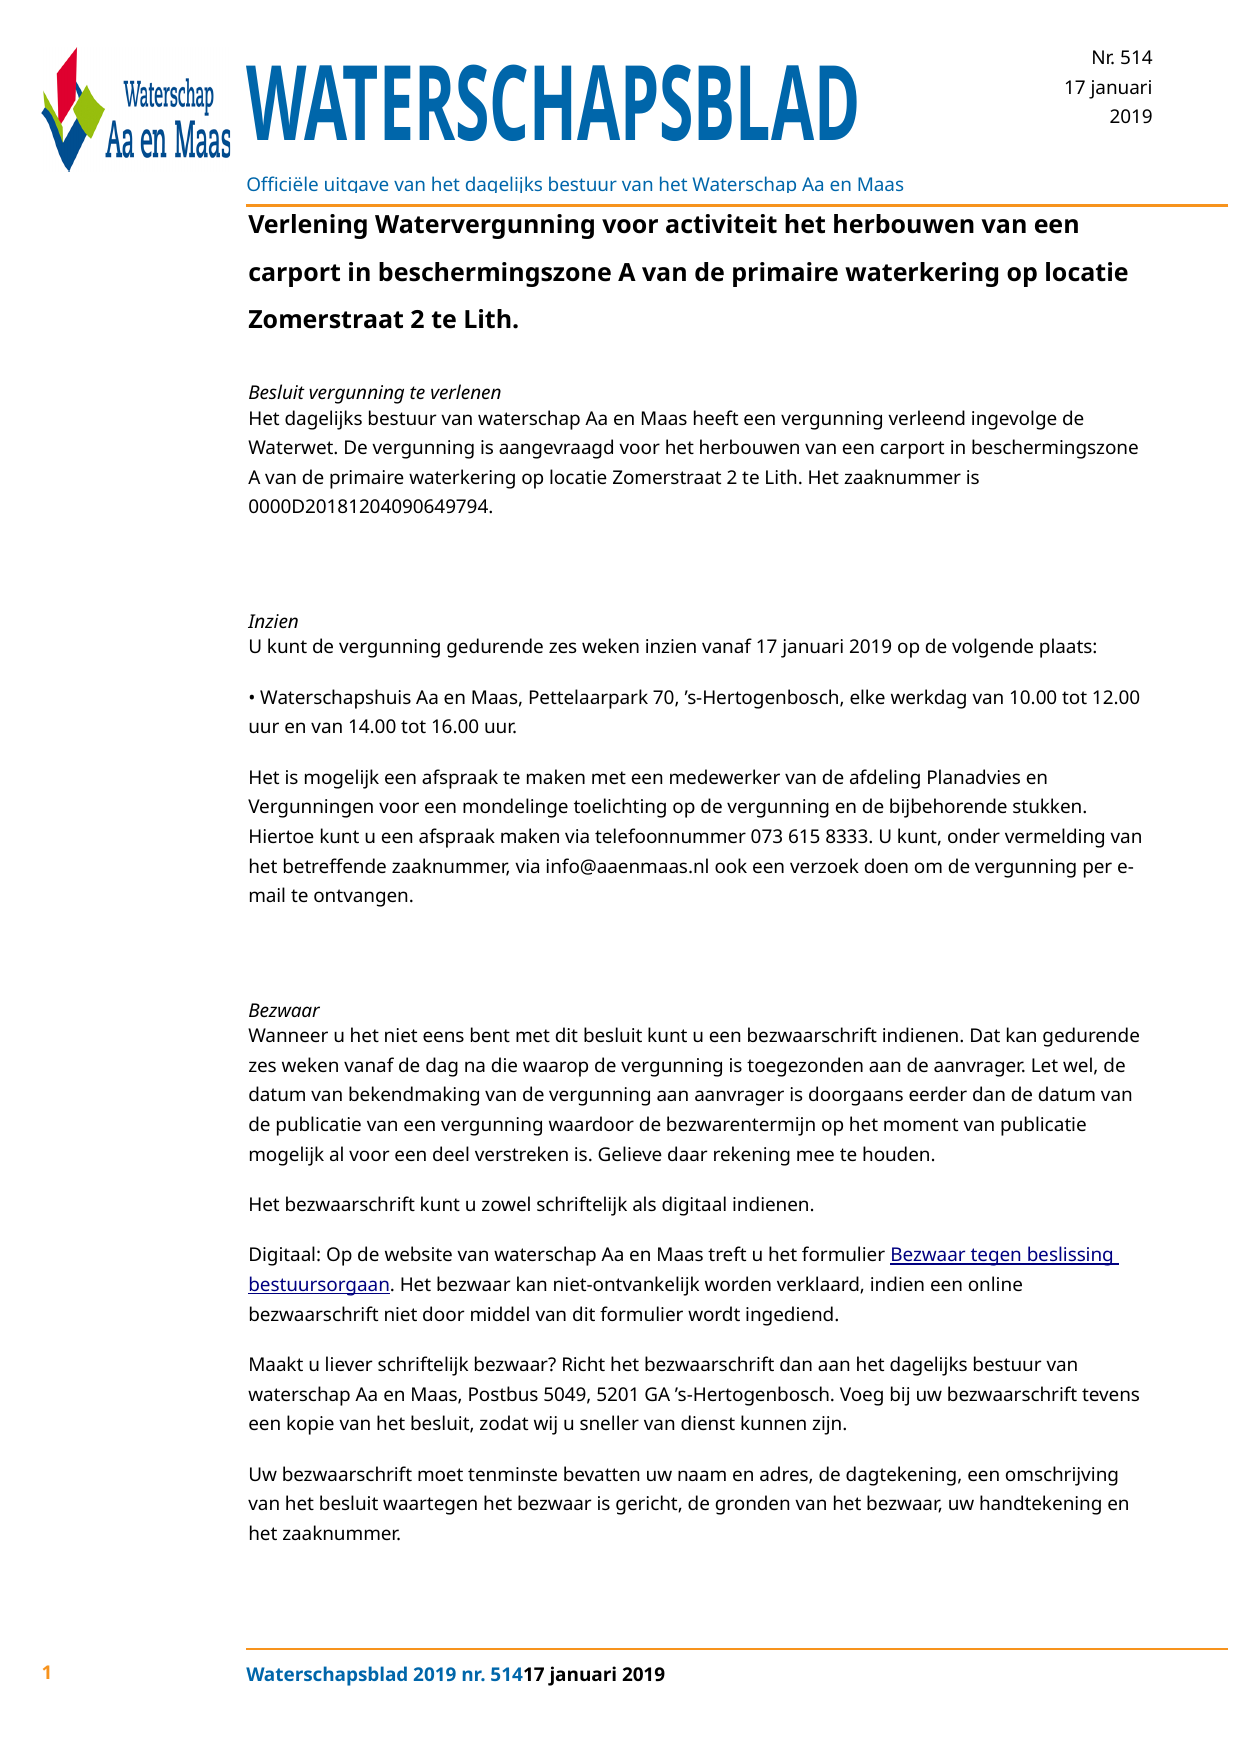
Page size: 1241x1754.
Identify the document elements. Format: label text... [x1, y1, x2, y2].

text Het dagelijks bestuur van waterschap Aa en Maas heeft een vergunning verleend ingevolge de Waterwet. De vergunning is aangevraagd voor het herbouwen van een carport in beschermingszone A van de primaire waterkering op locatie Zomerstraat 2 te Lith. Het zaaknummer is 0000D20181204090649794. [248, 405, 1152, 519]
text Uw bezwaarschrift moet tenminste bevatten uw naam en adres, de dagtekening, een omschrijving van het besluit waartegen het bezwaar is gericht, de gronden van het bezwaar, uw handtekening en het zaaknummer. [248, 1461, 1152, 1546]
picture [41, 47, 231, 172]
text Bezwaar [248, 997, 1152, 1022]
text Het bezwaarschrift kunt u zowel schriftelijk als digitaal indienen. [248, 1191, 1152, 1217]
text Het is mogelijk een afspraak te maken met een medewerker van de afdeling Planadvies en Vergunningen voor een mondelinge toelichting op de vergunning en de bijbehorende stukken. Hiertoe kunt u een afspraak maken via telefoonnummer 073 615 8333. U kunt, onder vermelding van het betreffende zaaknummer, via info@aaenmaas.nl ook een verzoek doen om de vergunning per e-mail te ontvangen. [248, 764, 1152, 908]
text Verlening Watervergunning voor activiteit het herbouwen van een carport in beschermingszone A van de primaire waterkering op locatie Zomerstraat 2 te Lith. [248, 207, 1152, 336]
text Inzien [248, 608, 1152, 634]
text Wanneer u het niet eens bent met dit besluit kunt u een bezwaarschrift indienen. Dat kan gedurende zes weken vanaf de dag na die waarop de vergunning is toegezonden aan de aanvrager. Let wel, de datum van bekendmaking van de vergunning aan aanvrager is doorgaans eerder dan de datum van de publicatie van een vergunning waardoor de bezwarentermijn op het moment van publicatie mogelijk al voor een deel verstreken is. Gelieve daar rekening mee te houden. [248, 1022, 1152, 1167]
text Maakt u liever schriftelijk bezwaar? Richt het bezwaarschrift dan aan het dagelijks bestuur van waterschap Aa en Maas, Postbus 5049, 5201 GA ’s-Hertogenbosch. Voeg bij uw bezwaarschrift tevens een kopie van het besluit, zodat wij u sneller van dienst kunnen zijn. [248, 1351, 1152, 1436]
text U kunt de vergunning gedurende zes weken inzien vanaf 17 januari 2019 op de volgende plaats: [248, 634, 1152, 659]
text Digitaal: Op de website van waterschap Aa en Maas treft u het formulier Bezwaar tegen beslissing bestuursorgaan. Het bezwaar kan niet-ontvankelijk worden verklaard, indien een online bezwaarschrift niet door middel van dit formulier wordt ingediend. [248, 1242, 1152, 1327]
text • Waterschapshuis Aa en Maas, Pettelaarpark 70, ’s-Hertogenbosch, elke werkdag van 10.00 tot 12.00 uur en van 14.00 tot 16.00 uur. [248, 684, 1152, 739]
text Besluit vergunning te verlenen [248, 379, 1152, 405]
